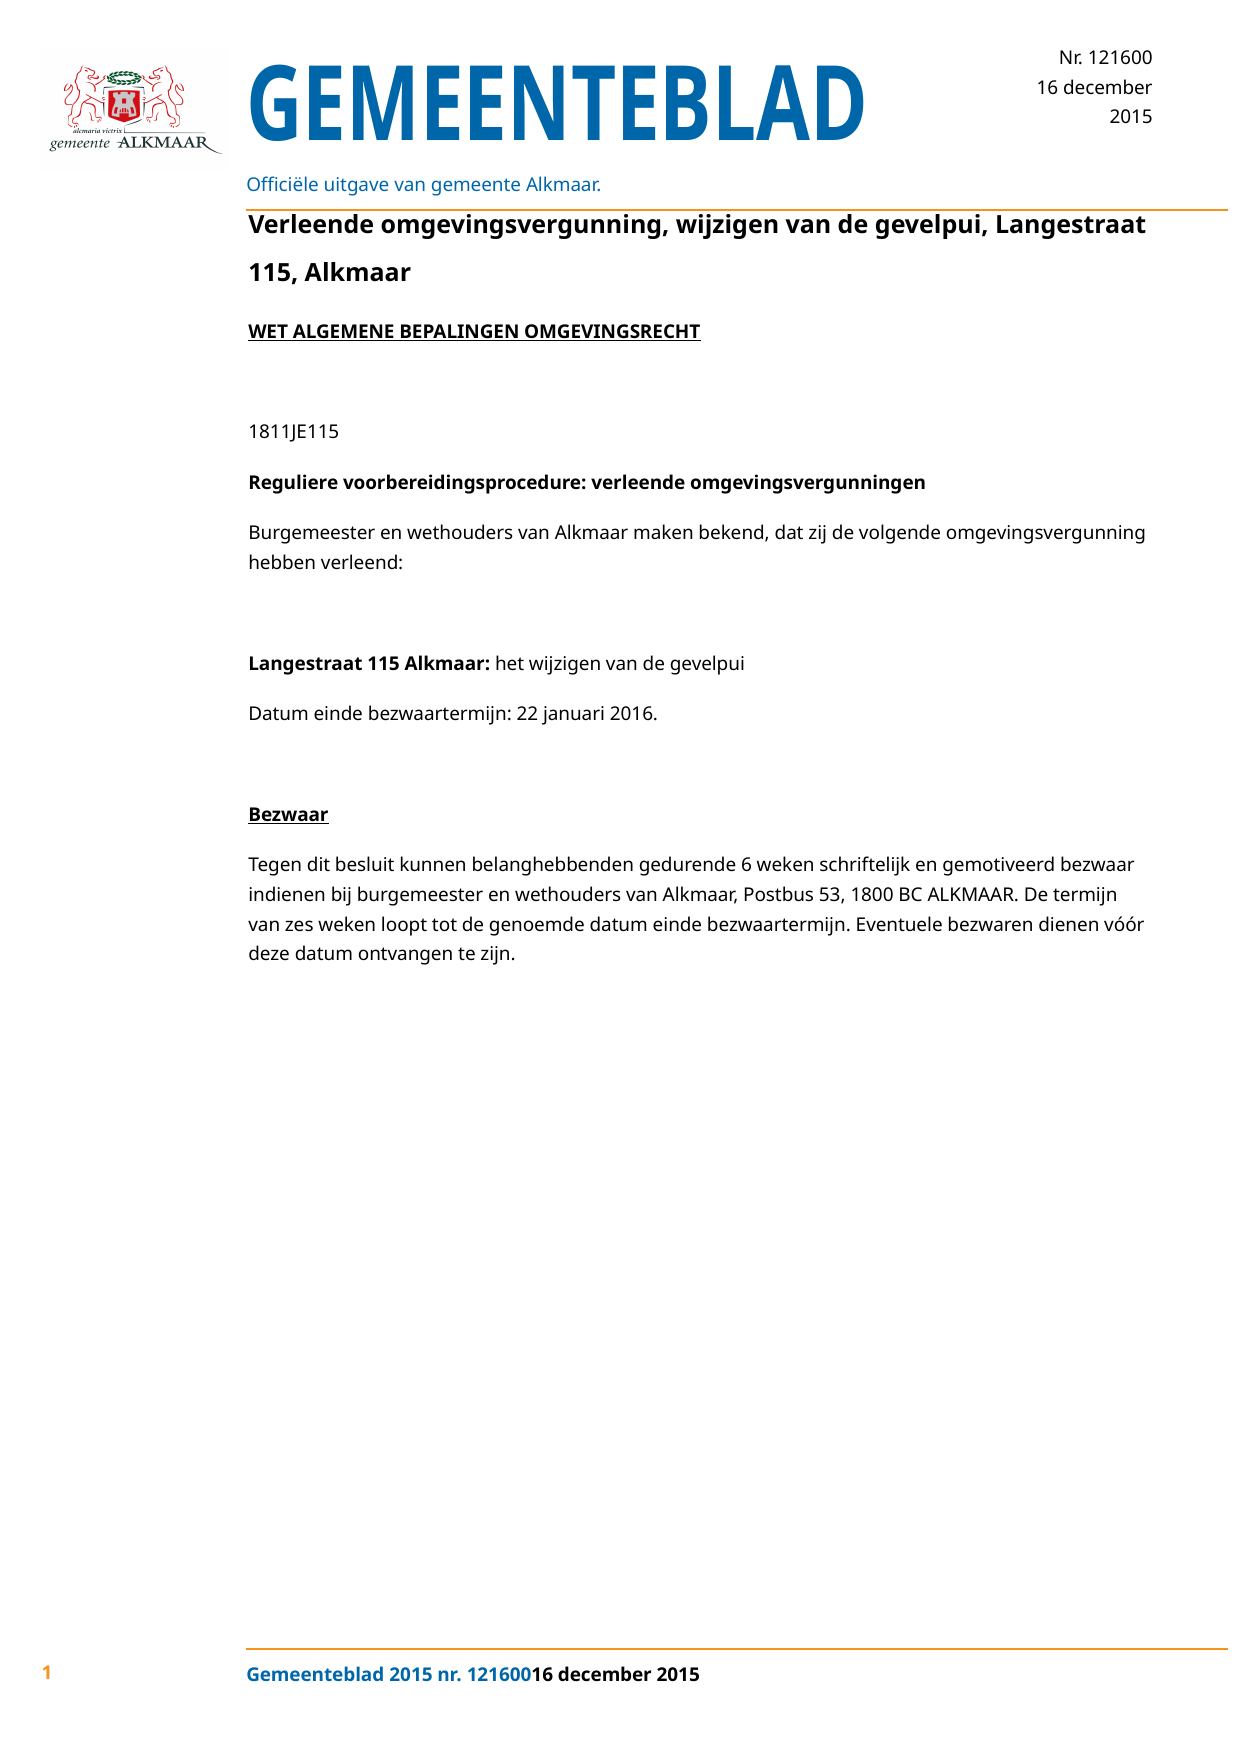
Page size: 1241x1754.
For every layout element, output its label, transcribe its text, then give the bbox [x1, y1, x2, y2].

text Tegen dit besluit kunnen belanghebbenden gedurende 6 weken schriftelijk en gemotiveerd bezwaar indienen bij burgemeester en wethouders van Alkmaar, Postbus 53, 1800 BC ALKMAAR. De termijn van zes weken loopt tot de genoemde datum einde bezwaartermijn. Eventuele bezwaren dienen vóór deze datum ontvangen te zijn. [248, 852, 1152, 966]
text WET ALGEMENE BEPALINGEN OMGEVINGSRECHT [248, 318, 1152, 344]
text Langestraat 115 Alkmaar: het wijzigen van de gevelpui [248, 650, 1152, 676]
text Datum einde bezwaartermijn: 22 januari 2016. [248, 700, 1152, 726]
text Verleende omgevingsvergunning, wijzigen van de gevelpui, Langestraat 115, Alkmaar [248, 211, 1152, 288]
text Burgemeester en wethouders van Alkmaar maken bekend, dat zij de volgende omgevingsvergunning hebben verleend: [248, 519, 1152, 575]
text Bezwaar [248, 801, 1152, 827]
text 1811JE115 [248, 419, 1152, 444]
text Reguliere voorbereidingsprocedure: verleende omgevingsvergunningen [248, 469, 1152, 495]
picture [41, 47, 231, 172]
